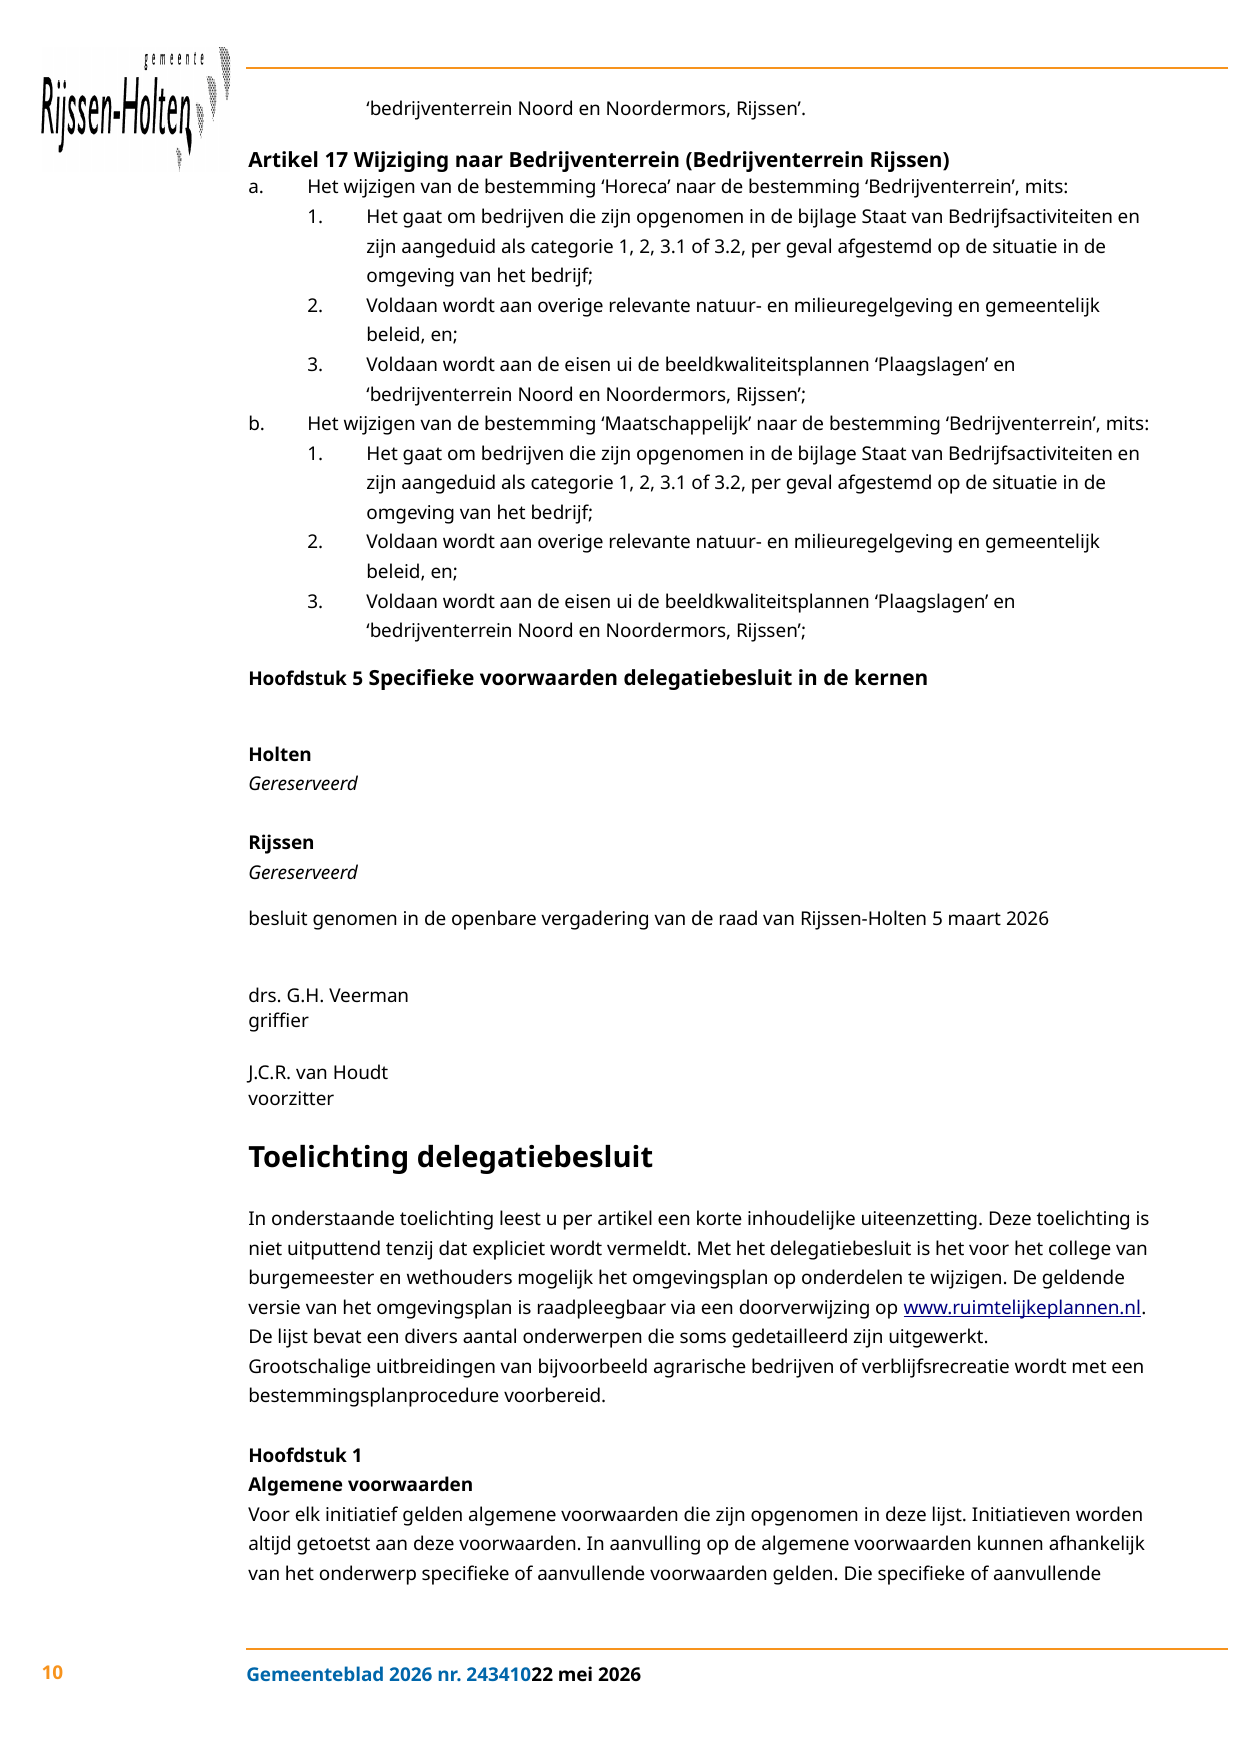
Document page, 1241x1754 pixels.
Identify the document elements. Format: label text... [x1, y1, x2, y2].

list Het gaat om bedrijven die zijn opgenomen in de bijlage Staat van Bedrijfsactiviteiten en zijn aangeduid als categorie 1, 2, 3.1 of 3.2, per geval afgestemd op de situatie in de omgeving van het bedrijf; [307, 203, 1152, 288]
list ‘bedrijventerrein Noord en Noordermors, Rijssen’. [307, 95, 1152, 121]
text Algemene voorwaarden [248, 1471, 1152, 1497]
list Het gaat om bedrijven die zijn opgenomen in de bijlage Staat van Bedrijfsactiviteiten en zijn aangeduid als categorie 1, 2, 3.1 of 3.2, per geval afgestemd op de situatie in de omgeving van het bedrijf; [307, 440, 1152, 525]
list Voldaan wordt aan de eisen ui de beeldkwaliteitsplannen ‘Plaagslagen’ en ‘bedrijventerrein Noord en Noordermors, Rijssen’; [307, 351, 1152, 406]
text Voor elk initiatief gelden algemene voorwaarden die zijn opgenomen in deze lijst. Initiatieven worden altijd getoetst aan deze voorwaarden. In aanvulling op de algemene voorwaarden kunnen afhankelijk van het onderwerp specifieke of aanvullende voorwaarden gelden. Die specifieke of aanvullende [248, 1501, 1152, 1586]
text Toelichting delegatiebesluit [248, 1136, 1152, 1176]
text J.C.R. van Houdt [248, 1059, 1152, 1085]
text Holten [248, 741, 1152, 766]
text Rijssen [248, 829, 1152, 855]
picture [41, 47, 231, 172]
text besluit genomen in de openbare vergadering van de raad van Rijssen-Holten 5 maart 2026 [248, 905, 1152, 930]
text Hoofdstuk 1 [248, 1442, 1152, 1467]
list Voldaan wordt aan overige relevante natuur- en milieuregelgeving en gemeentelijk beleid, en; [307, 529, 1152, 584]
list Voldaan wordt aan overige relevante natuur- en milieuregelgeving en gemeentelijk beleid, en; [307, 292, 1152, 347]
text Grootschalige uitbreidingen van bijvoorbeeld agrarische bedrijven of verblijfsrecreatie wordt met een bestemmingsplanprocedure voorbereid. [248, 1353, 1152, 1408]
text voorzitter [248, 1085, 1152, 1111]
list Het wijzigen van de bestemming ‘Maatschappelijk’ naar de bestemming ‘Bedrijventerrein’, mits: [248, 410, 1152, 436]
text De lijst bevat een divers aantal onderwerpen die soms gedetailleerd zijn uitgewerkt. [248, 1323, 1152, 1349]
list Het wijzigen van de bestemming ‘Horeca’ naar de bestemming ‘Bedrijventerrein’, mits: [248, 174, 1152, 199]
text Gereserveerd [248, 859, 1152, 885]
text drs. G.H. Veerman [248, 982, 1152, 1008]
text In onderstaande toelichting leest u per artikel een korte inhoudelijke uiteenzetting. Deze toelichting is niet uitputtend tenzij dat expliciet wordt vermeldt. Met het delegatiebesluit is het voor het college van burgemeester en wethouders mogelijk het omgevingsplan op onderdelen te wijzigen. De geldende versie van het omgevingsplan is raadpleegbaar via een doorverwijzing op www.ruimtelijkeplannen.nl. [248, 1205, 1152, 1319]
list Voldaan wordt aan de eisen ui de beeldkwaliteitsplannen ‘Plaagslagen’ en ‘bedrijventerrein Noord en Noordermors, Rijssen’; [307, 588, 1152, 643]
text Gereserveerd [248, 770, 1152, 796]
text Hoofdstuk 5 Specifieke voorwaarden delegatiebesluit in de kernen [248, 663, 1152, 691]
text Artikel 17 Wijziging naar Bedrijventerrein (Bedrijventerrein Rijssen) [248, 145, 1152, 174]
text griffier [248, 1008, 1152, 1033]
